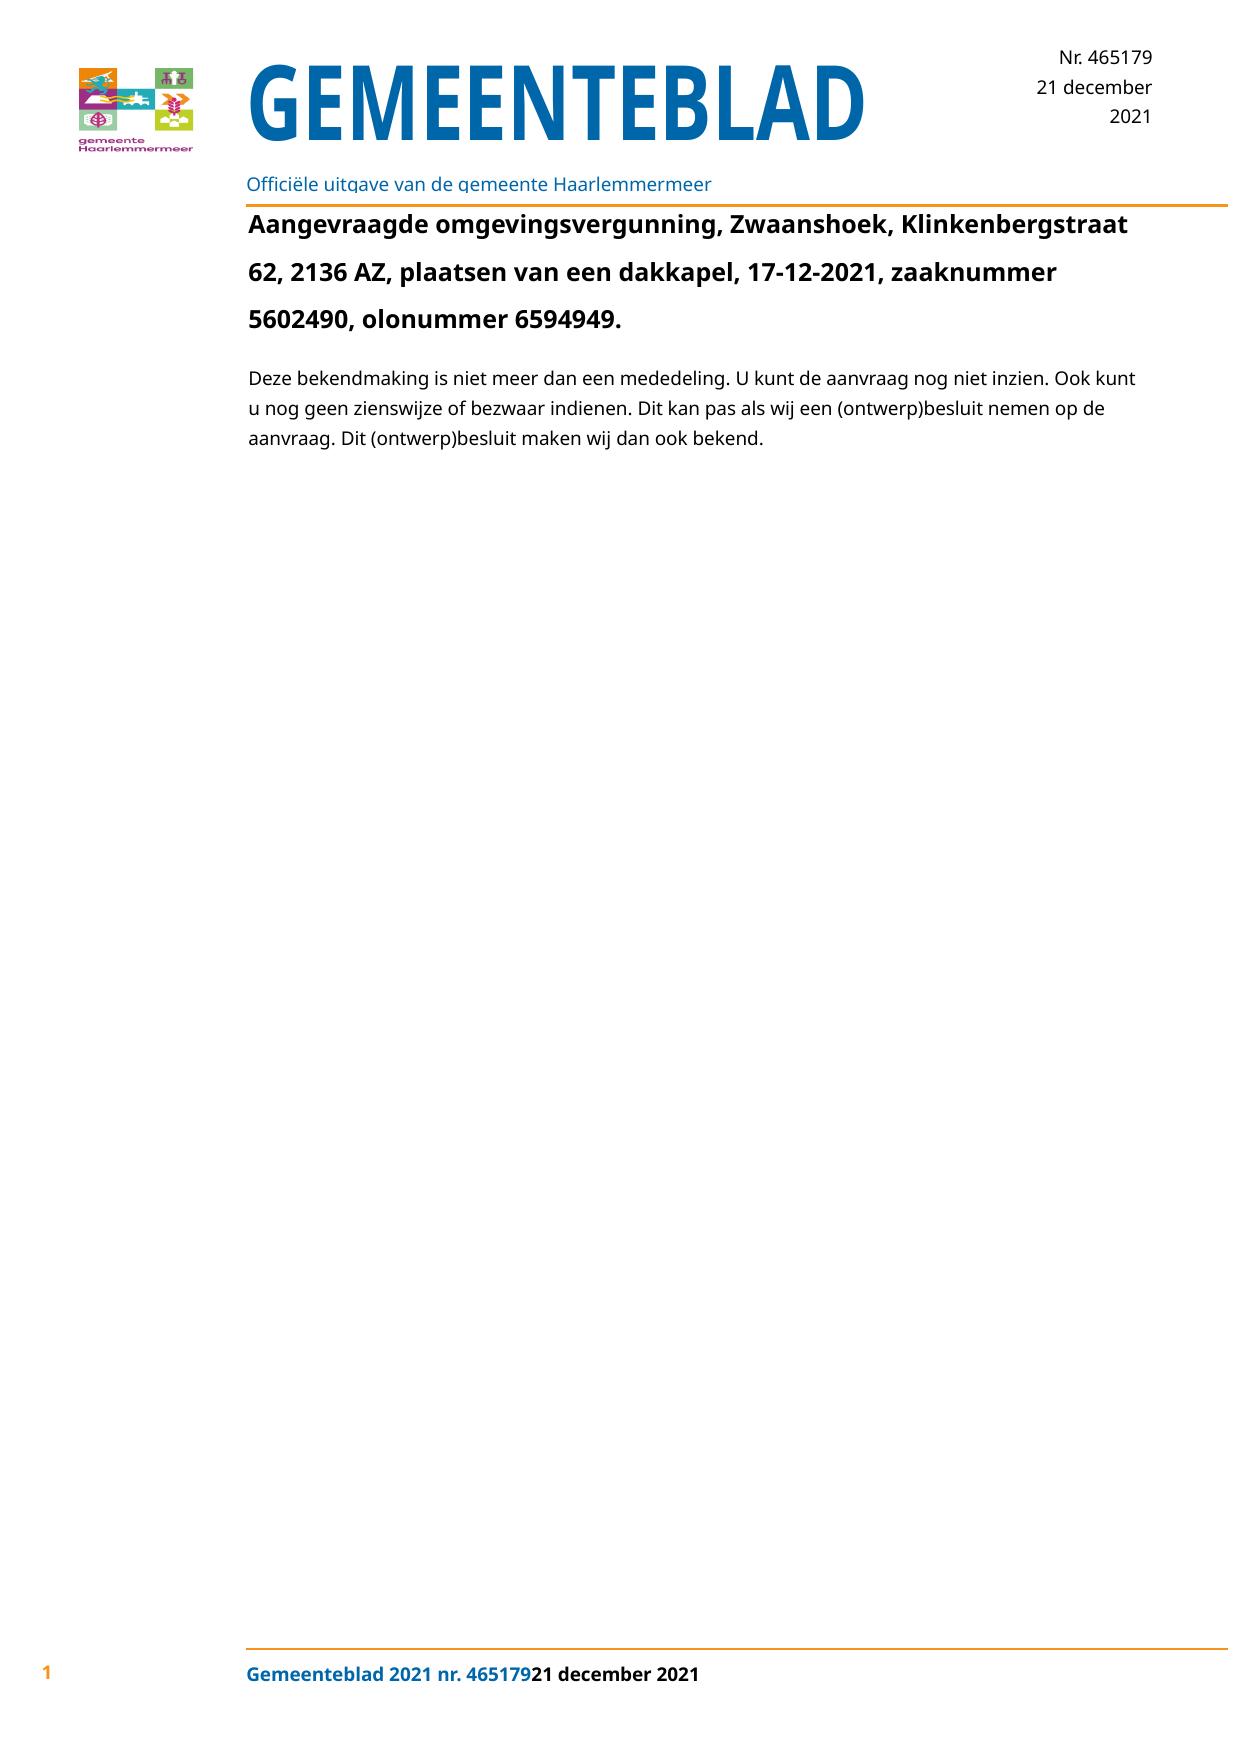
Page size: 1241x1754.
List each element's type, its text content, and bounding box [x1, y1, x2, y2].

text Aangevraagde omgevingsvergunning, Zwaanshoek, Klinkenbergstraat 62, 2136 AZ, plaatsen van een dakkapel, 17-12-2021, zaaknummer 5602490, olonummer 6594949. [248, 207, 1152, 336]
picture [41, 47, 231, 172]
text Deze bekendmaking is niet meer dan een mededeling. U kunt de aanvraag nog niet inzien. Ook kunt u nog geen zienswijze of bezwaar indienen. Dit kan pas als wij een (ontwerp)besluit nemen op de aanvraag. Dit (ontwerp)besluit maken wij dan ook bekend. [248, 366, 1152, 450]
